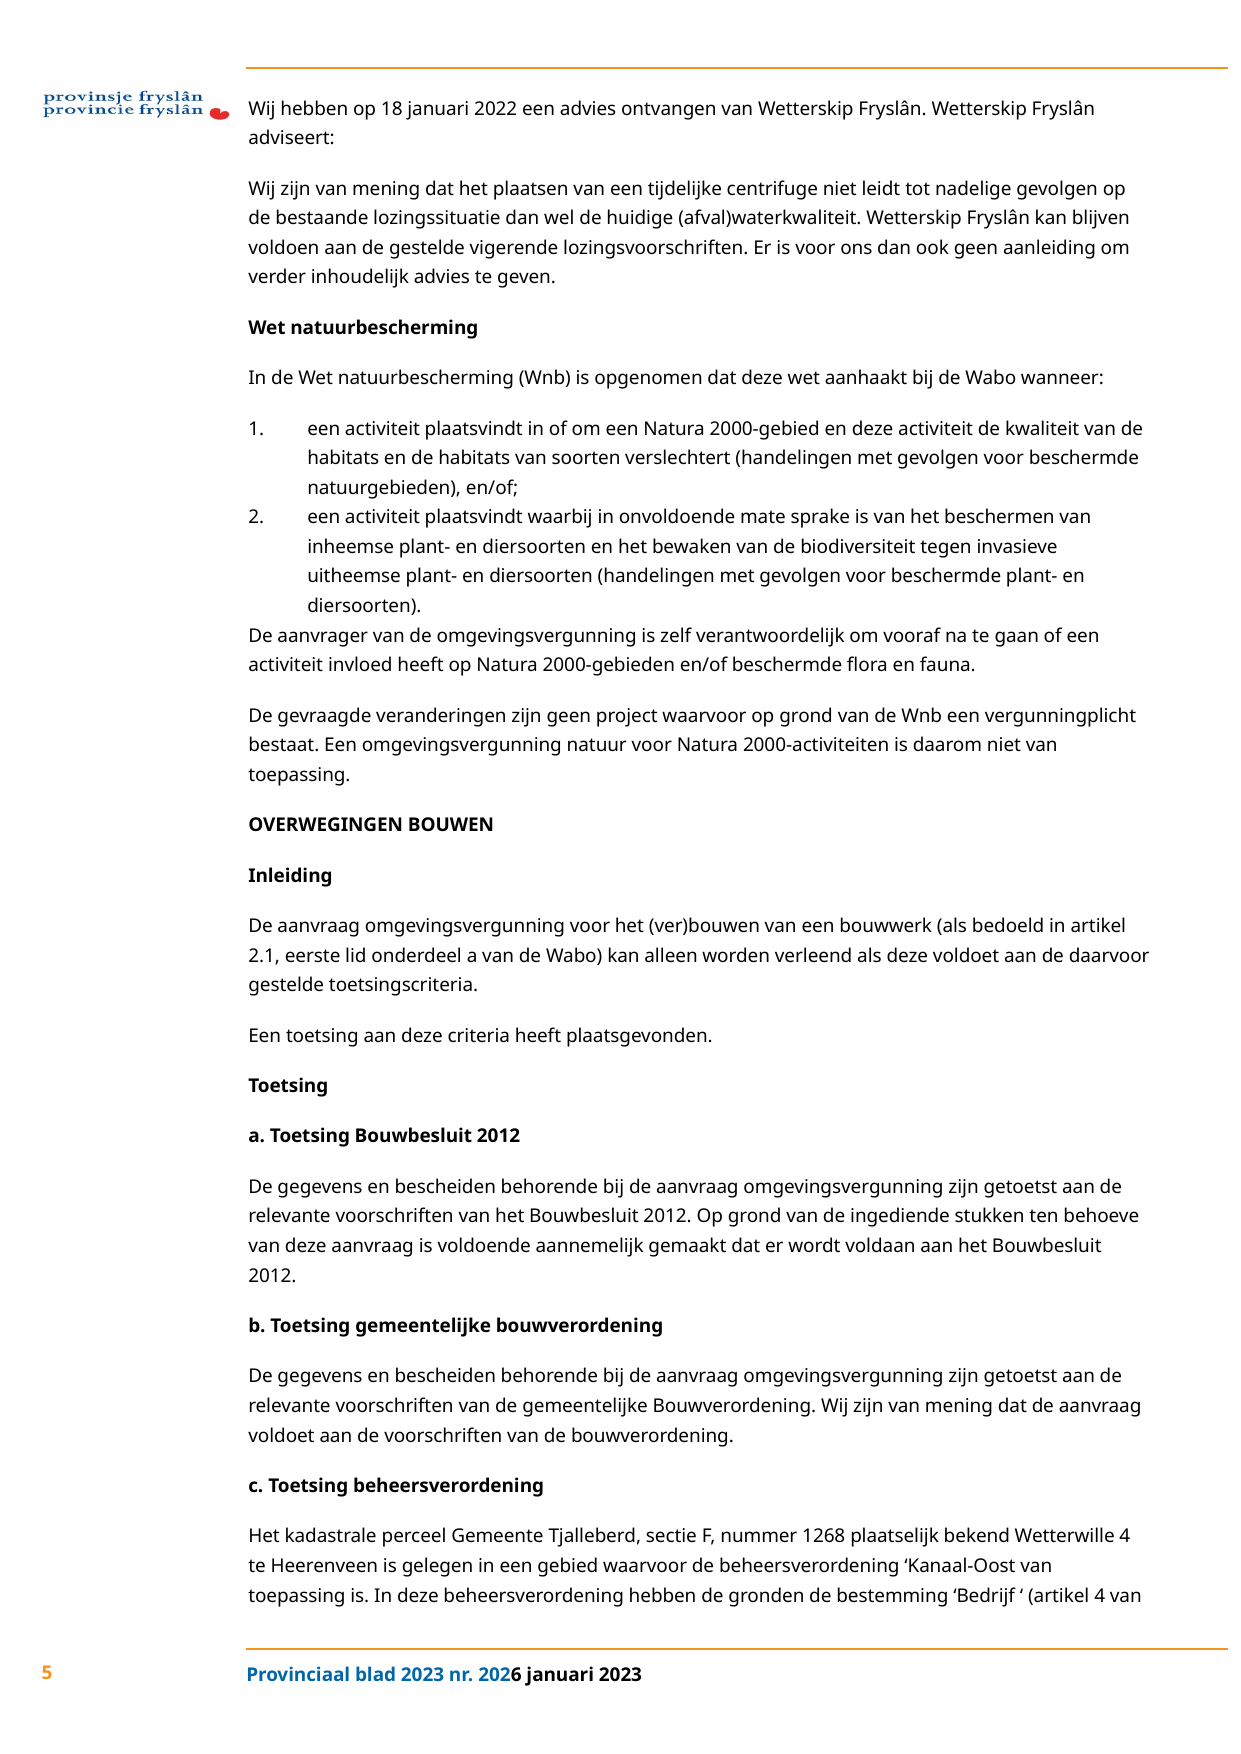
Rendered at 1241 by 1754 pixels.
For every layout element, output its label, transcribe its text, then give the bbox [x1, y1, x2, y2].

text Wij zijn van mening dat het plaatsen van een tijdelijke centrifuge niet leidt tot nadelige gevolgen op de bestaande lozingssituatie dan wel de huidige (afval)waterkwaliteit. Wetterskip Fryslân kan blijven voldoen aan de gestelde vigerende lozingsvoorschriften. Er is voor ons dan ook geen aanleiding om verder inhoudelijk advies te geven. [248, 175, 1152, 289]
text a. Toetsing Bouwbesluit 2012 [248, 1123, 1152, 1148]
text OVERWEGINGEN BOUWEN [248, 811, 1152, 837]
text De gegevens en bescheiden behorende bij de aanvraag omgevingsvergunning zijn getoetst aan de relevante voorschriften van de gemeentelijke Bouwverordening. Wij zijn van mening dat de aanvraag voldoet aan de voorschriften van de bouwverordening. [248, 1363, 1152, 1448]
text Het kadastrale perceel Gemeente Tjalleberd, sectie F, nummer 1268 plaatselijk bekend Wetterwille 4 te Heerenveen is gelegen in een gebied waarvoor de beheersverordening ‘Kanaal-Oost van toepassing is. In deze beheersverordening hebben de gronden de bestemming ‘Bedrijf ‘ (artikel 4 van [248, 1523, 1152, 1608]
list een activiteit plaatsvindt waarbij in onvoldoende mate sprake is van het beschermen van inheemse plant- en diersoorten en het bewaken van de biodiversiteit tegen invasieve uitheemse plant- en diersoorten (handelingen met gevolgen voor beschermde plant- en diersoorten). [248, 503, 1152, 618]
text Wij hebben op 18 januari 2022 een advies ontvangen van Wetterskip Fryslân. Wetterskip Fryslân adviseert: [248, 95, 1152, 150]
picture [41, 47, 231, 172]
list een activiteit plaatsvindt in of om een Natura 2000-gebied en deze activiteit de kwaliteit van de habitats en de habitats van soorten verslechtert (handelingen met gevolgen voor beschermde natuurgebieden), en/of; [248, 415, 1152, 500]
text Een toetsing aan deze criteria heeft plaatsgevonden. [248, 1022, 1152, 1048]
text Inleiding [248, 862, 1152, 888]
text Wet natuurbescherming [248, 314, 1152, 340]
text b. Toetsing gemeentelijke bouwverordening [248, 1312, 1152, 1338]
text De gevraagde veranderingen zijn geen project waarvoor op grond van de Wnb een vergunningplicht bestaat. Een omgevingsvergunning natuur voor Natura 2000-activiteiten is daarom niet van toepassing. [248, 702, 1152, 787]
text c. Toetsing beheersverordening [248, 1472, 1152, 1498]
text Toetsing [248, 1072, 1152, 1098]
text De aanvraag omgevingsvergunning voor het (ver)bouwen van een bouwwerk (als bedoeld in artikel 2.1, eerste lid onderdeel a van de Wabo) kan alleen worden verleend als deze voldoet aan de daarvoor gestelde toetsingscriteria. [248, 912, 1152, 997]
text In de Wet natuurbescherming (Wnb) is opgenomen dat deze wet aanhaakt bij de Wabo wanneer: [248, 364, 1152, 390]
text De gegevens en bescheiden behorende bij de aanvraag omgevingsvergunning zijn getoetst aan de relevante voorschriften van het Bouwbesluit 2012. Op grond van de ingediende stukken ten behoeve van deze aanvraag is voldoende aannemelijk gemaakt dat er wordt voldaan aan het Bouwbesluit 2012. [248, 1173, 1152, 1288]
text De aanvrager van de omgevingsvergunning is zelf verantwoordelijk om vooraf na te gaan of een activiteit invloed heeft op Natura 2000-gebieden en/of beschermde flora en fauna. [248, 622, 1152, 677]
